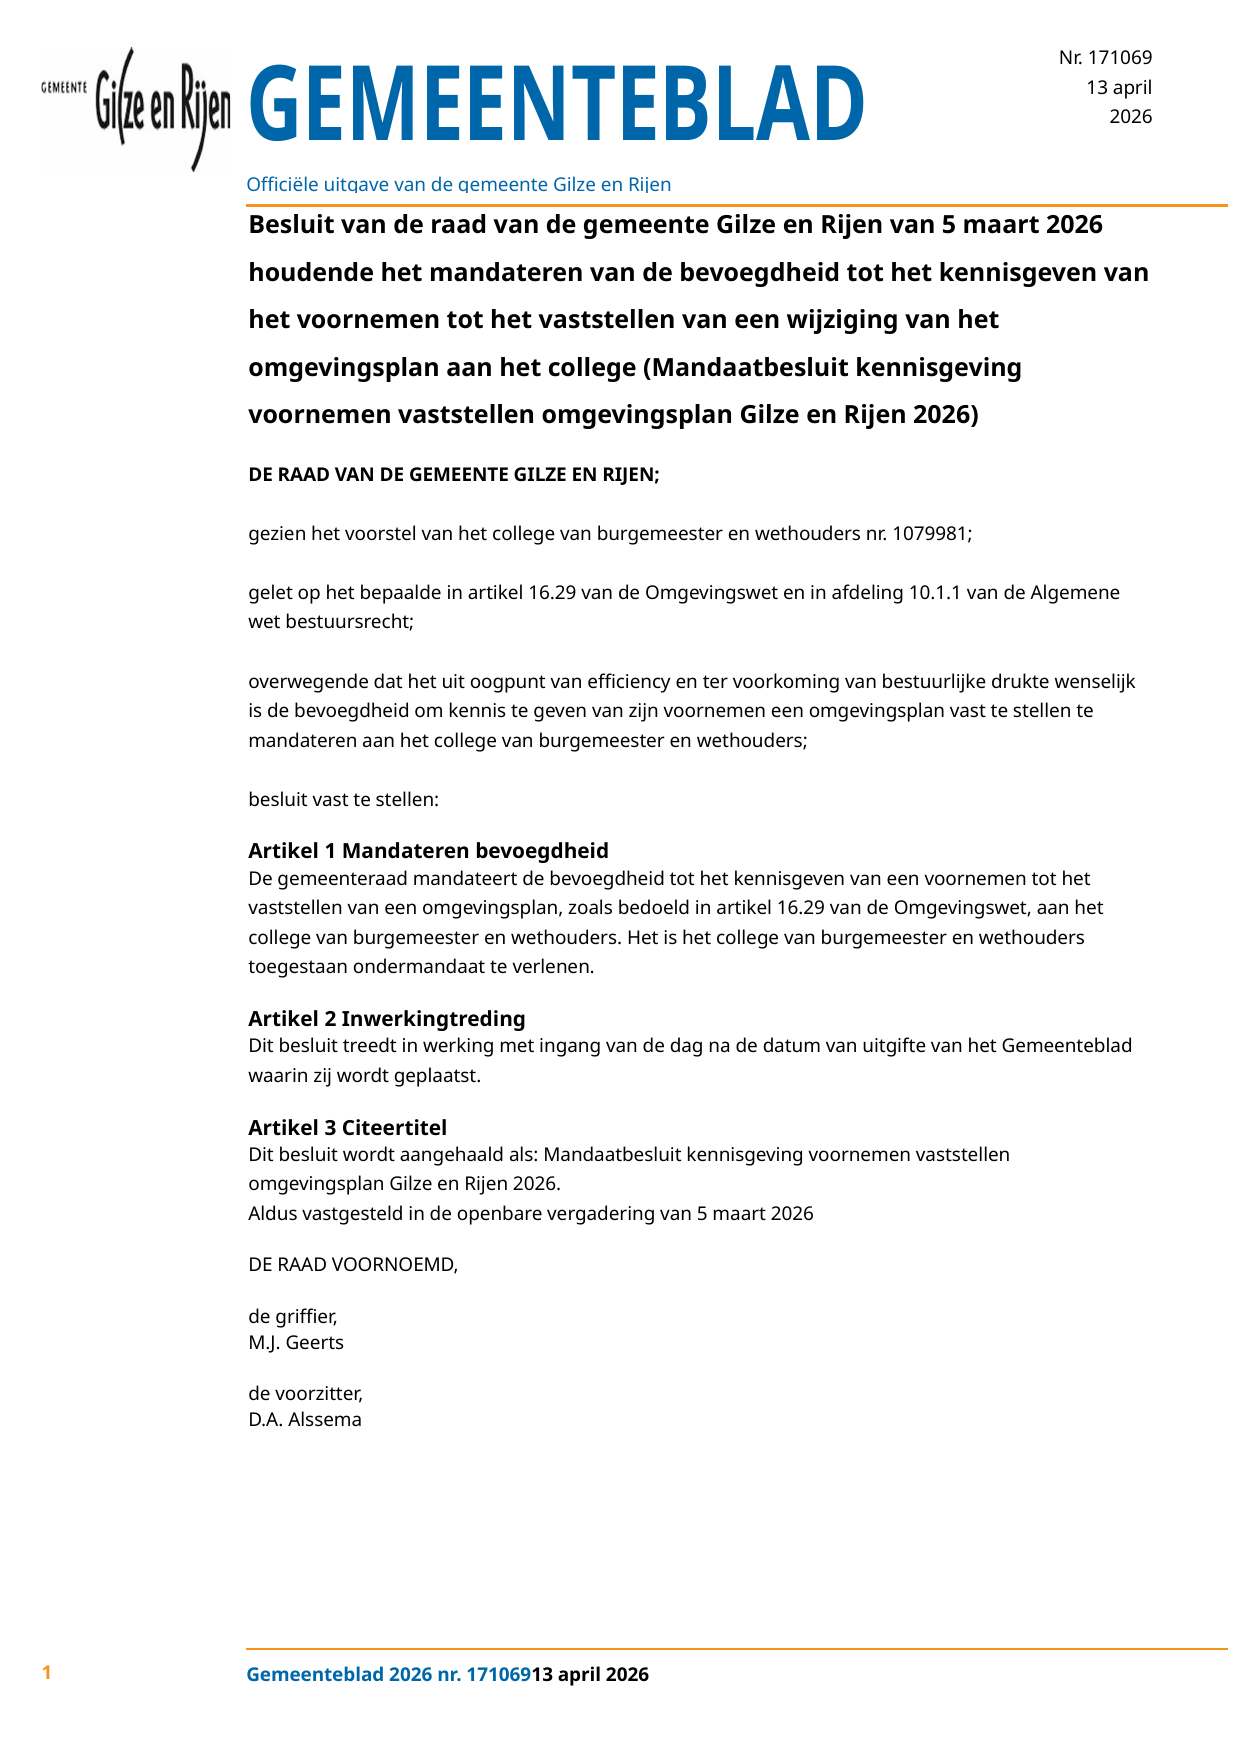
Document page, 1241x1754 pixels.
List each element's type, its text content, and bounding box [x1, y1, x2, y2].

text Aldus vastgesteld in de openbare vergadering van 5 maart 2026 [248, 1200, 1152, 1226]
picture [41, 47, 231, 172]
text Besluit van de raad van de gemeente Gilze en Rijen van 5 maart 2026 houdende het mandateren van de bevoegdheid tot het kennisgeven van het voornemen tot het vaststellen van een wijziging van het omgevingsplan aan het college (Mandaatbesluit kennisgeving voornemen vaststellen omgevingsplan Gilze en Rijen 2026) [248, 207, 1152, 431]
text Artikel 1 Mandateren bevoegdheid [248, 837, 1152, 865]
text Artikel 3 Citeertitel [248, 1113, 1152, 1141]
text Dit besluit wordt aangehaald als: Mandaatbesluit kennisgeving voornemen vaststellen omgevingsplan Gilze en Rijen 2026. [248, 1141, 1152, 1196]
text de griffier, [248, 1303, 1152, 1329]
text gezien het voorstel van het college van burgemeester en wethouders nr. 1079981; [248, 520, 1152, 546]
text M.J. Geerts [248, 1329, 1152, 1354]
text D.A. Alssema [248, 1406, 1152, 1432]
text gelet op het bepaalde in artikel 16.29 van de Omgevingswet en in afdeling 10.1.1 van de Algemene wet bestuursrecht; [248, 579, 1152, 634]
text Dit besluit treedt in werking met ingang van de dag na de datum van uitgifte van het Gemeenteblad waarin zij wordt geplaatst. [248, 1033, 1152, 1088]
text De gemeenteraad mandateert de bevoegdheid tot het kennisgeven van een voornemen tot het vaststellen van een omgevingsplan, zoals bedoeld in artikel 16.29 van de Omgevingswet, aan het college van burgemeester en wethouders. Het is het college van burgemeester en wethouders toegestaan ondermandaat te verlenen. [248, 865, 1152, 979]
text DE RAAD VOORNOEMD, [248, 1252, 1152, 1277]
text overwegende dat het uit oogpunt van efficiency en ter voorkoming van bestuurlijke drukte wenselijk is de bevoegdheid om kennis te geven van zijn voornemen een omgevingsplan vast te stellen te mandateren aan het college van burgemeester en wethouders; [248, 668, 1152, 753]
text de voorzitter, [248, 1380, 1152, 1406]
text Artikel 2 Inwerkingtreding [248, 1004, 1152, 1033]
text DE RAAD VAN DE GEMEENTE GILZE EN RIJEN; [248, 461, 1152, 486]
text besluit vast te stellen: [248, 786, 1152, 812]
